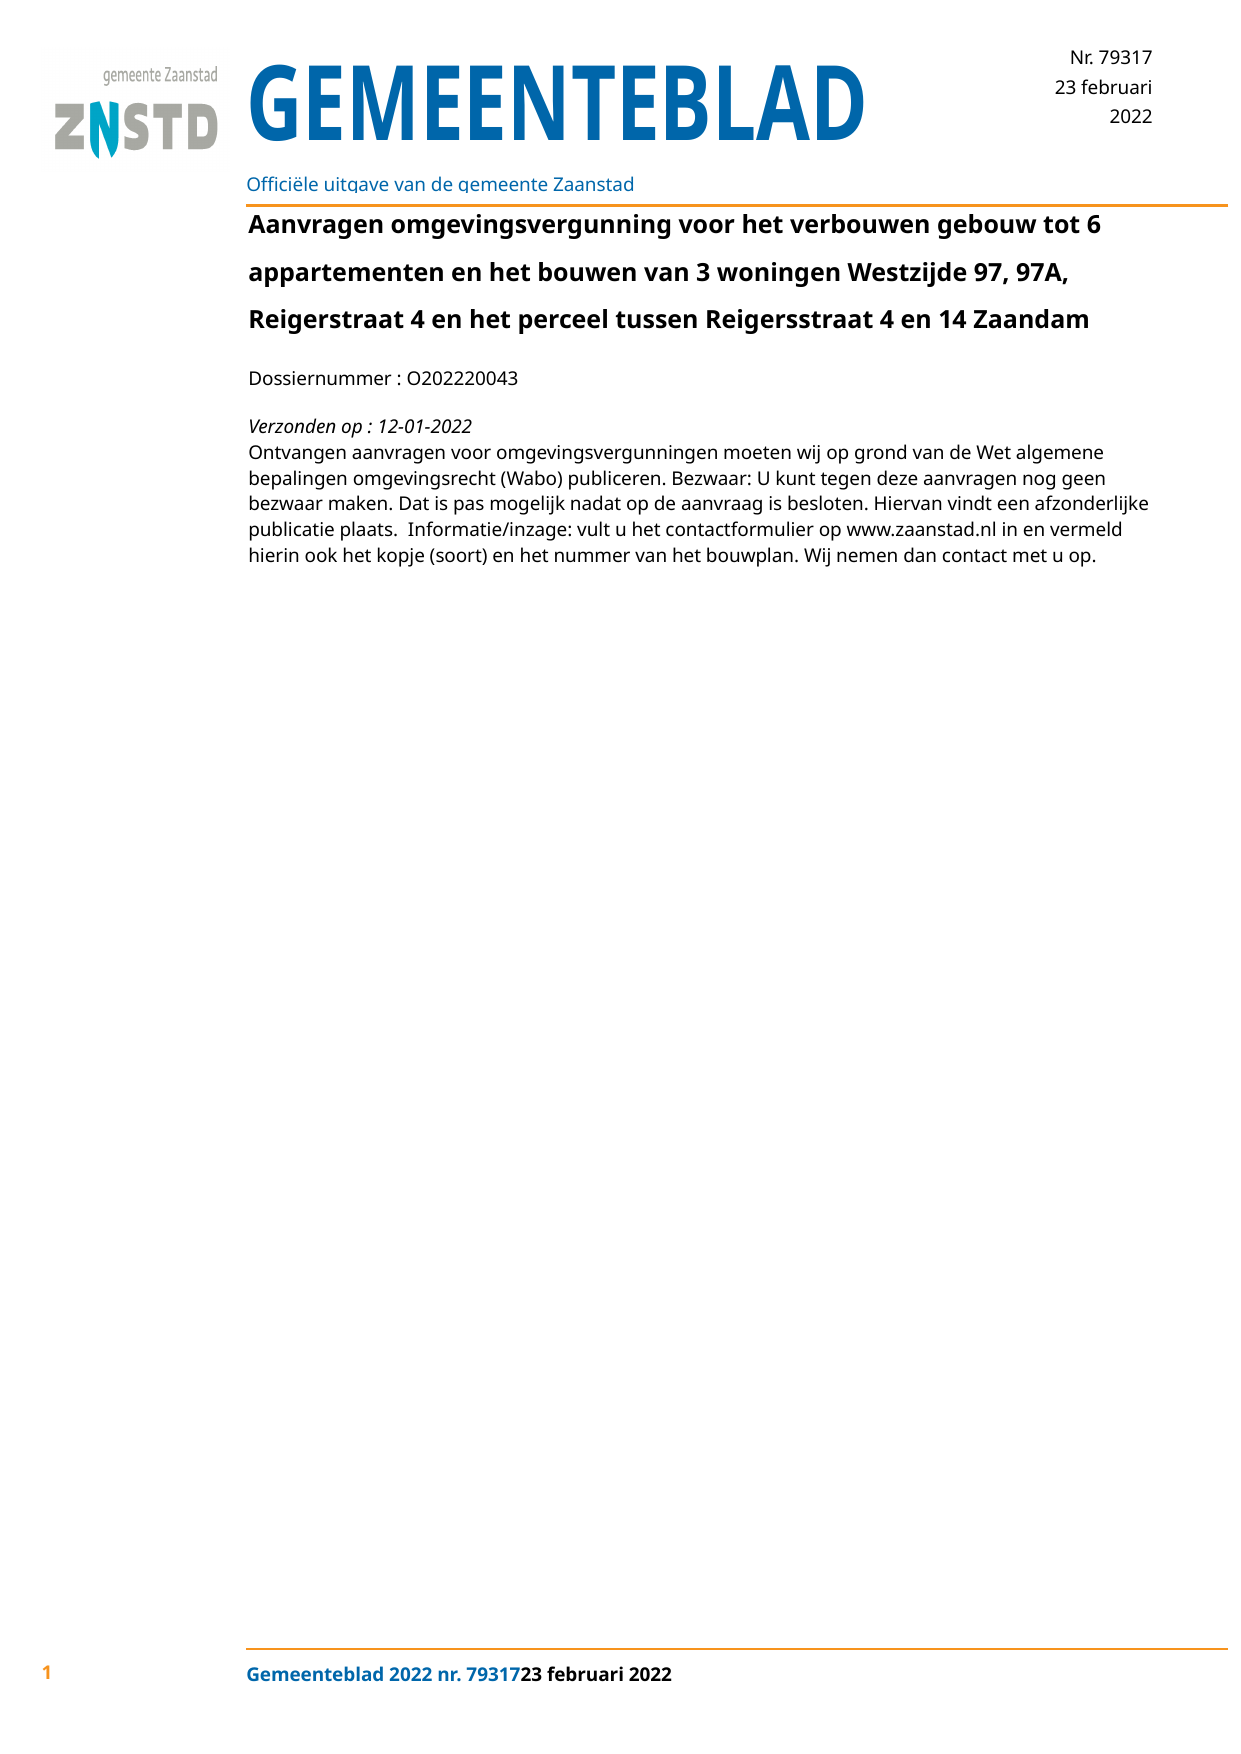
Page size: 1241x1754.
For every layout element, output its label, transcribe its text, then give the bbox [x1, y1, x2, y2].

text Verzonden op : 12-01-2022 [248, 413, 1152, 439]
text Dossiernummer : O202220043 [248, 366, 1152, 391]
text Ontvangen aanvragen voor omgevingsvergunningen moeten wij op grond van de Wet algemene bepalingen omgevingsrecht (Wabo) publiceren. Bezwaar: U kunt tegen deze aanvragen nog geen bezwaar maken. Dat is pas mogelijk nadat op de aanvraag is besloten. Hiervan vindt een afzonderlijke publicatie plaats. Informatie/inzage: vult u het contactformulier op www.zaanstad.nl in en vermeld hierin ook het kopje (soort) en het nummer van het bouwplan. Wij nemen dan contact met u op. [248, 439, 1152, 568]
text Aanvragen omgevingsvergunning voor het verbouwen gebouw tot 6 appartementen en het bouwen van 3 woningen Westzijde 97, 97A, Reigerstraat 4 en het perceel tussen Reigersstraat 4 en 14 Zaandam [248, 207, 1152, 336]
picture [41, 47, 231, 172]
